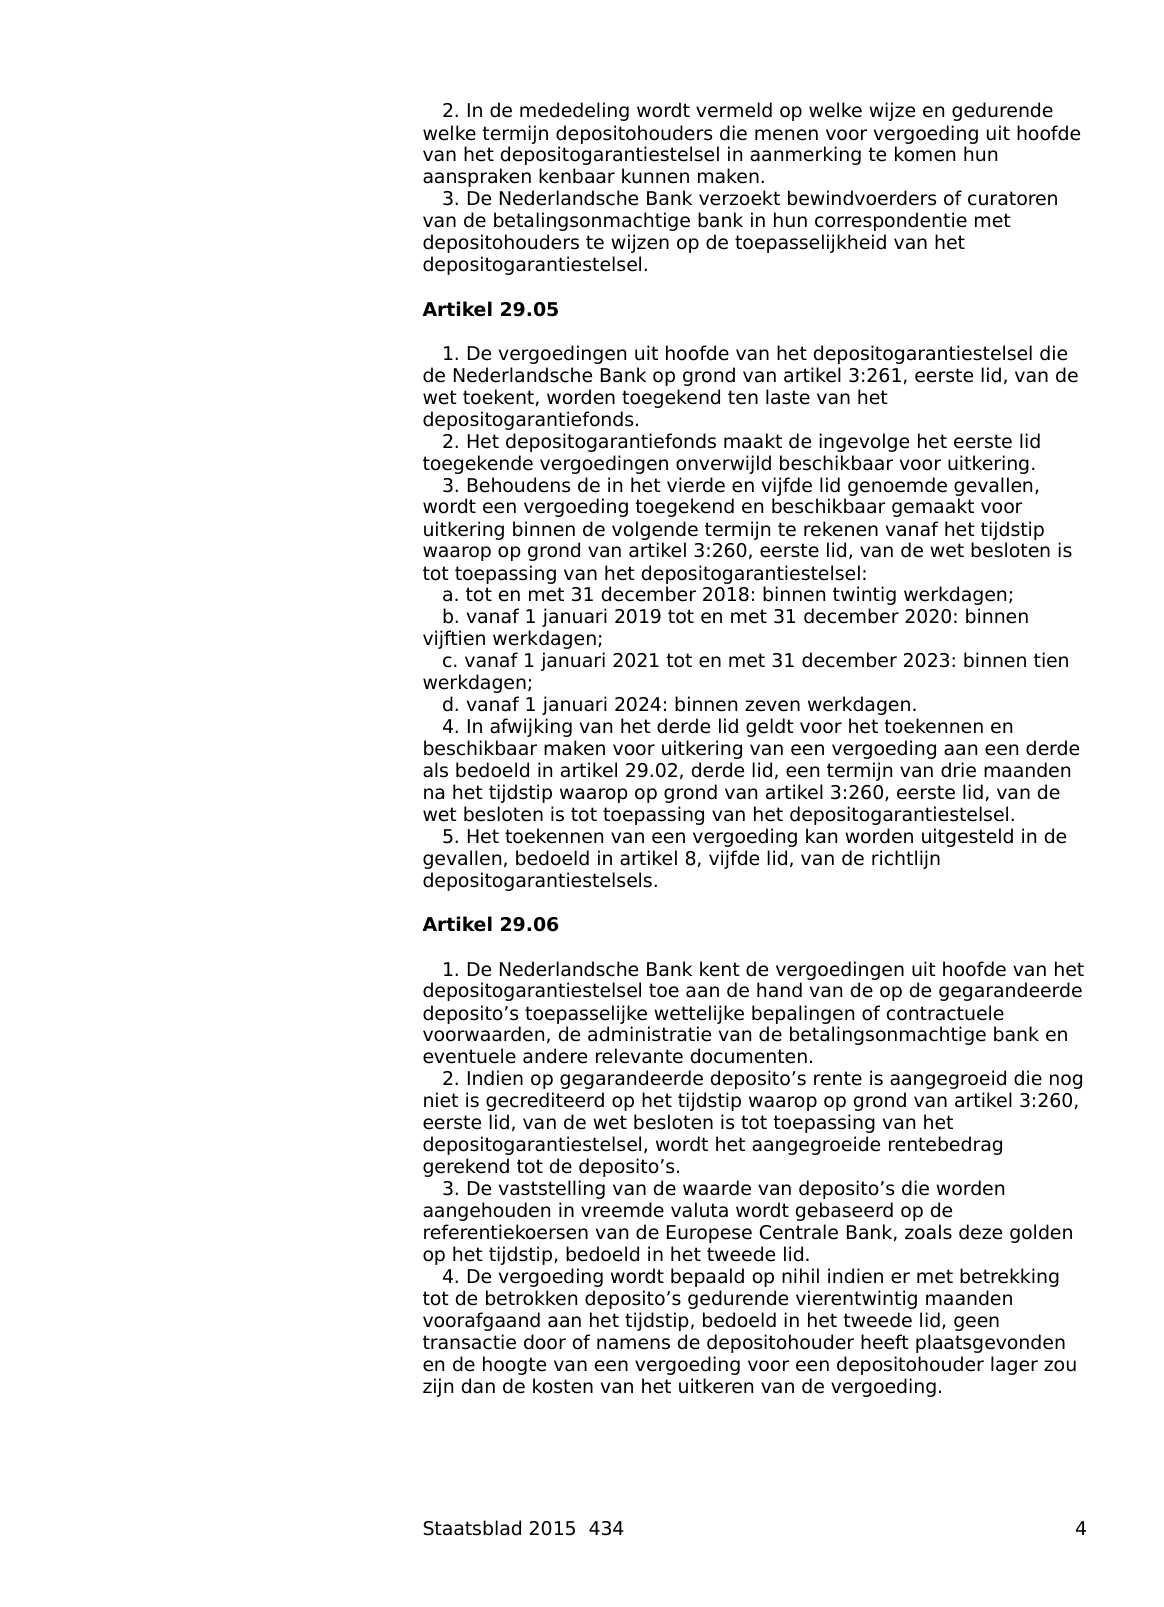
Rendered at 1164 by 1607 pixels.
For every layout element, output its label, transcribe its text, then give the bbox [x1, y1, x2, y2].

text d. vanaf 1 januari 2024: binnen zeven werkdagen. [422, 694, 1087, 716]
text c. vanaf 1 januari 2021 tot en met 31 december 2023: binnen tien werkdagen; [422, 650, 1087, 694]
text 2. In de mededeling wordt vermeld op welke wijze en gedurende welke termijn depositohouders die menen voor vergoeding uit hoofde van het depositogarantiestelsel in aanmerking te komen hun aanspraken kenbaar kunnen maken. [422, 100, 1087, 188]
text b. vanaf 1 januari 2019 tot en met 31 december 2020: binnen vijftien werkdagen; [422, 606, 1087, 650]
text 1. De Nederlandsche Bank kent de vergoedingen uit hoofde van het depositogarantiestelsel toe aan de hand van de op de gegarandeerde deposito’s toepasselijke wettelijke bepalingen of contractuele voorwaarden, de administratie van de betalingsonmachtige bank en eventuele andere relevante documenten. [422, 958, 1087, 1068]
text 4. De vergoeding wordt bepaald op nihil indien er met betrekking tot de betrokken deposito’s gedurende vierentwintig maanden voorafgaand aan het tijdstip, bedoeld in het tweede lid, geen transactie door of namens de depositohouder heeft plaatsgevonden en de hoogte van een vergoeding voor een depositohouder lager zou zijn dan de kosten van het uitkeren van de vergoeding. [422, 1266, 1087, 1398]
text 1. De vergoedingen uit hoofde van het depositogarantiestelsel die de Nederlandsche Bank op grond van artikel 3:261, eerste lid, van de wet toekent, worden toegekend ten laste van het depositogarantiefonds. [422, 343, 1087, 431]
subtitle Artikel 29.05 [422, 298, 1087, 320]
text 2. Indien op gegarandeerde deposito’s rente is aangegroeid die nog niet is gecrediteerd op het tijdstip waarop op grond van artikel 3:260, eerste lid, van de wet besloten is tot toepassing van het depositogarantiestelsel, wordt het aangegroeide rentebedrag gerekend tot de deposito’s. [422, 1068, 1087, 1178]
text 5. Het toekennen van een vergoeding kan worden uitgesteld in de gevallen, bedoeld in artikel 8, vijfde lid, van de richtlijn depositogarantiestelsels. [422, 826, 1087, 892]
text 2. Het depositogarantiefonds maakt de ingevolge het eerste lid toegekende vergoedingen onverwijld beschikbaar voor uitkering. [422, 431, 1087, 474]
text 3. De Nederlandsche Bank verzoekt bewindvoerders of curatoren van de betalingsonmachtige bank in hun correspondentie met depositohouders te wijzen op de toepasselijkheid van het depositogarantiestelsel. [422, 188, 1087, 276]
subtitle Artikel 29.06 [422, 914, 1087, 936]
text 3. Behoudens de in het vierde en vijfde lid genoemde gevallen, wordt een vergoeding toegekend en beschikbaar gemaakt voor uitkering binnen de volgende termijn te rekenen vanaf het tijdstip waarop op grond van artikel 3:260, eerste lid, van de wet besloten is tot toepassing van het depositogarantiestelsel: [422, 474, 1087, 584]
text a. tot en met 31 december 2018: binnen twintig werkdagen; [422, 584, 1087, 606]
text 3. De vaststelling van de waarde van deposito’s die worden aangehouden in vreemde valuta wordt gebaseerd op de referentiekoersen van de Europese Centrale Bank, zoals deze golden op het tijdstip, bedoeld in het tweede lid. [422, 1178, 1087, 1266]
text 4. In afwijking van het derde lid geldt voor het toekennen en beschikbaar maken voor uitkering van een vergoeding aan een derde als bedoeld in artikel 29.02, derde lid, een termijn van drie maanden na het tijdstip waarop op grond van artikel 3:260, eerste lid, van de wet besloten is tot toepassing van het depositogarantiestelsel. [422, 716, 1087, 826]
